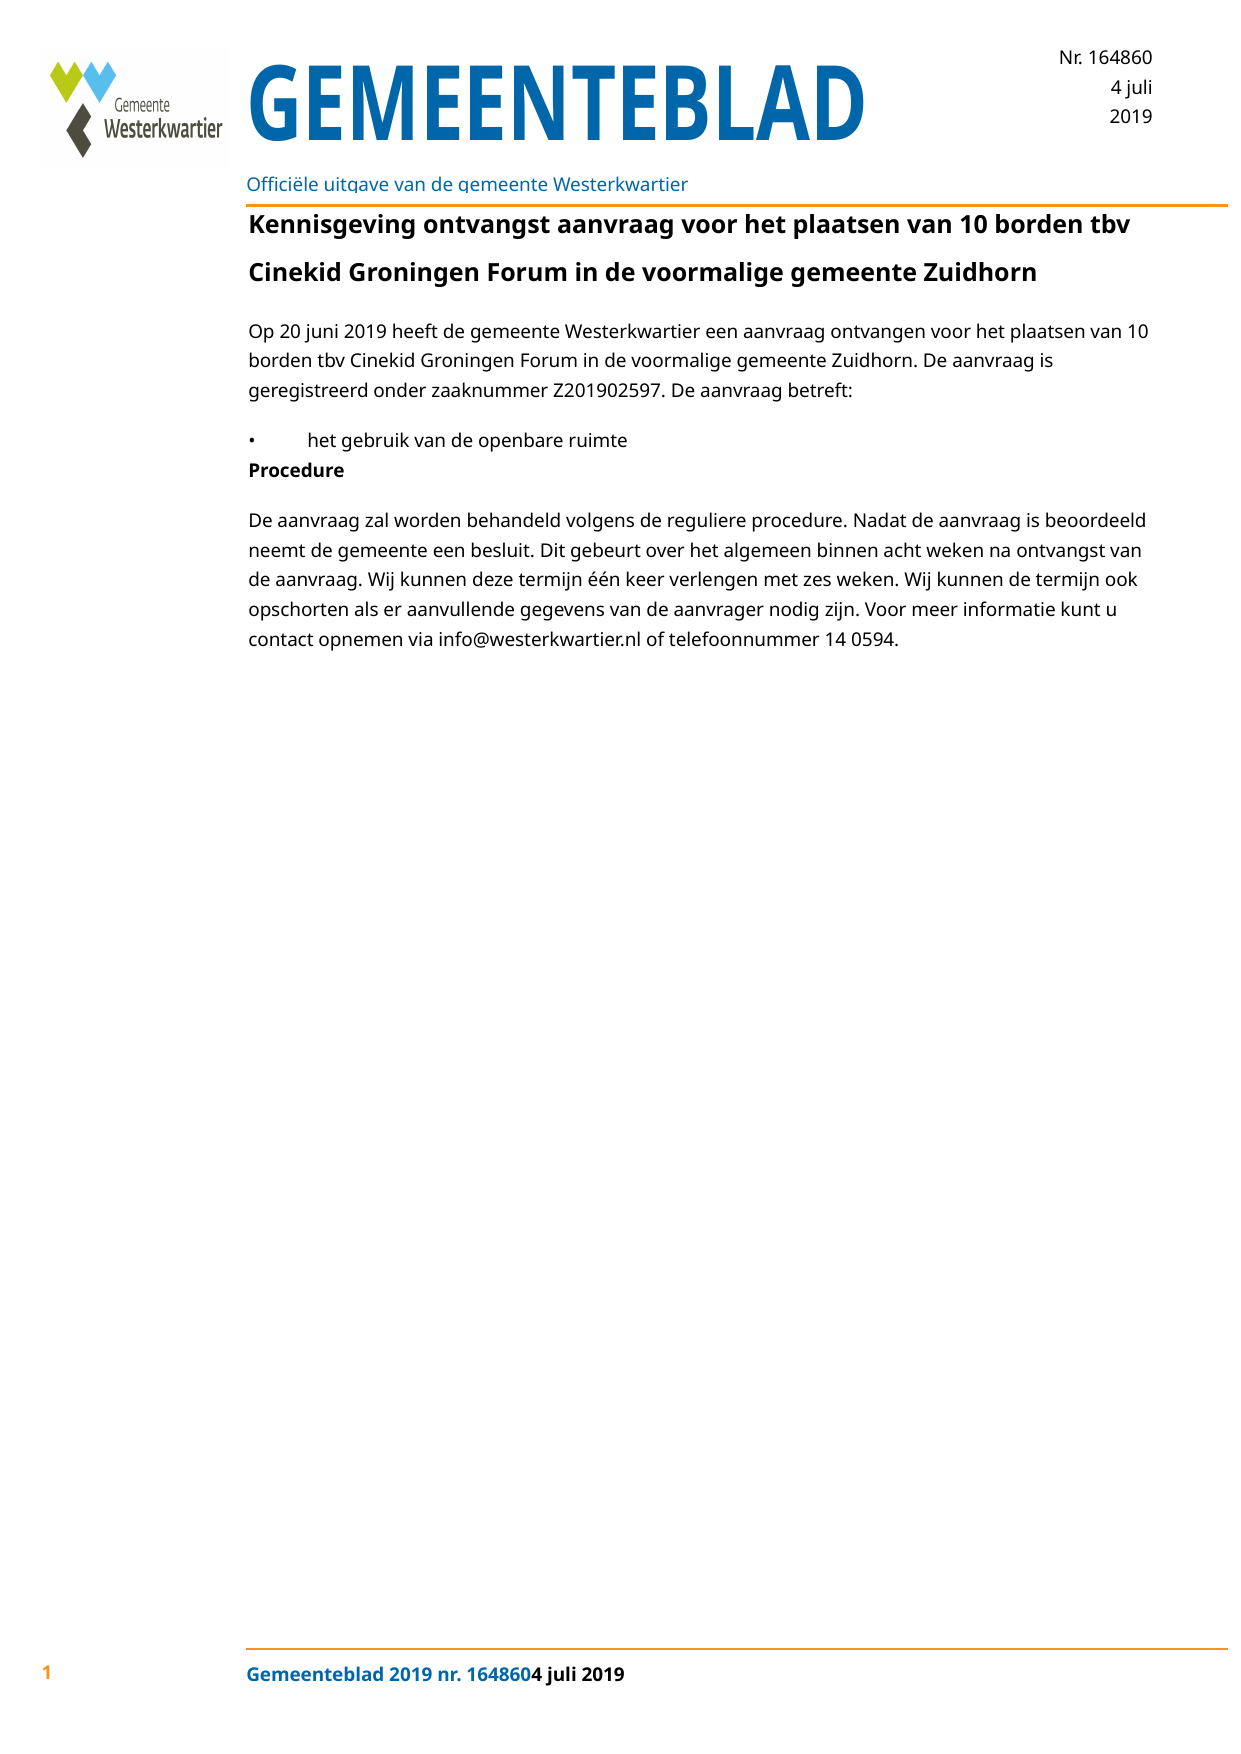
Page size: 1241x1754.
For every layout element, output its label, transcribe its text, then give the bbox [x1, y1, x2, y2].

text De aanvraag zal worden behandeld volgens de reguliere procedure. Nadat de aanvraag is beoordeeld neemt de gemeente een besluit. Dit gebeurt over het algemeen binnen acht weken na ontvangst van de aanvraag. Wij kunnen deze termijn één keer verlengen met zes weken. Wij kunnen de termijn ook opschorten als er aanvullende gegevens van de aanvrager nodig zijn. Voor meer informatie kunt u contact opnemen via info@westerkwartier.nl of telefoonnummer 14 0594. [248, 507, 1152, 652]
text Op 20 juni 2019 heeft de gemeente Westerkwartier een aanvraag ontvangen voor het plaatsen van 10 borden tbv Cinekid Groningen Forum in de voormalige gemeente Zuidhorn. De aanvraag is geregistreerd onder zaaknummer Z201902597. De aanvraag betreft: [248, 318, 1152, 403]
text Kennisgeving ontvangst aanvraag voor het plaatsen van 10 borden tbv Cinekid Groningen Forum in de voormalige gemeente Zuidhorn [248, 207, 1152, 288]
text Procedure [248, 457, 1152, 483]
picture [41, 47, 231, 172]
list het gebruik van de openbare ruimte [248, 427, 1152, 453]
